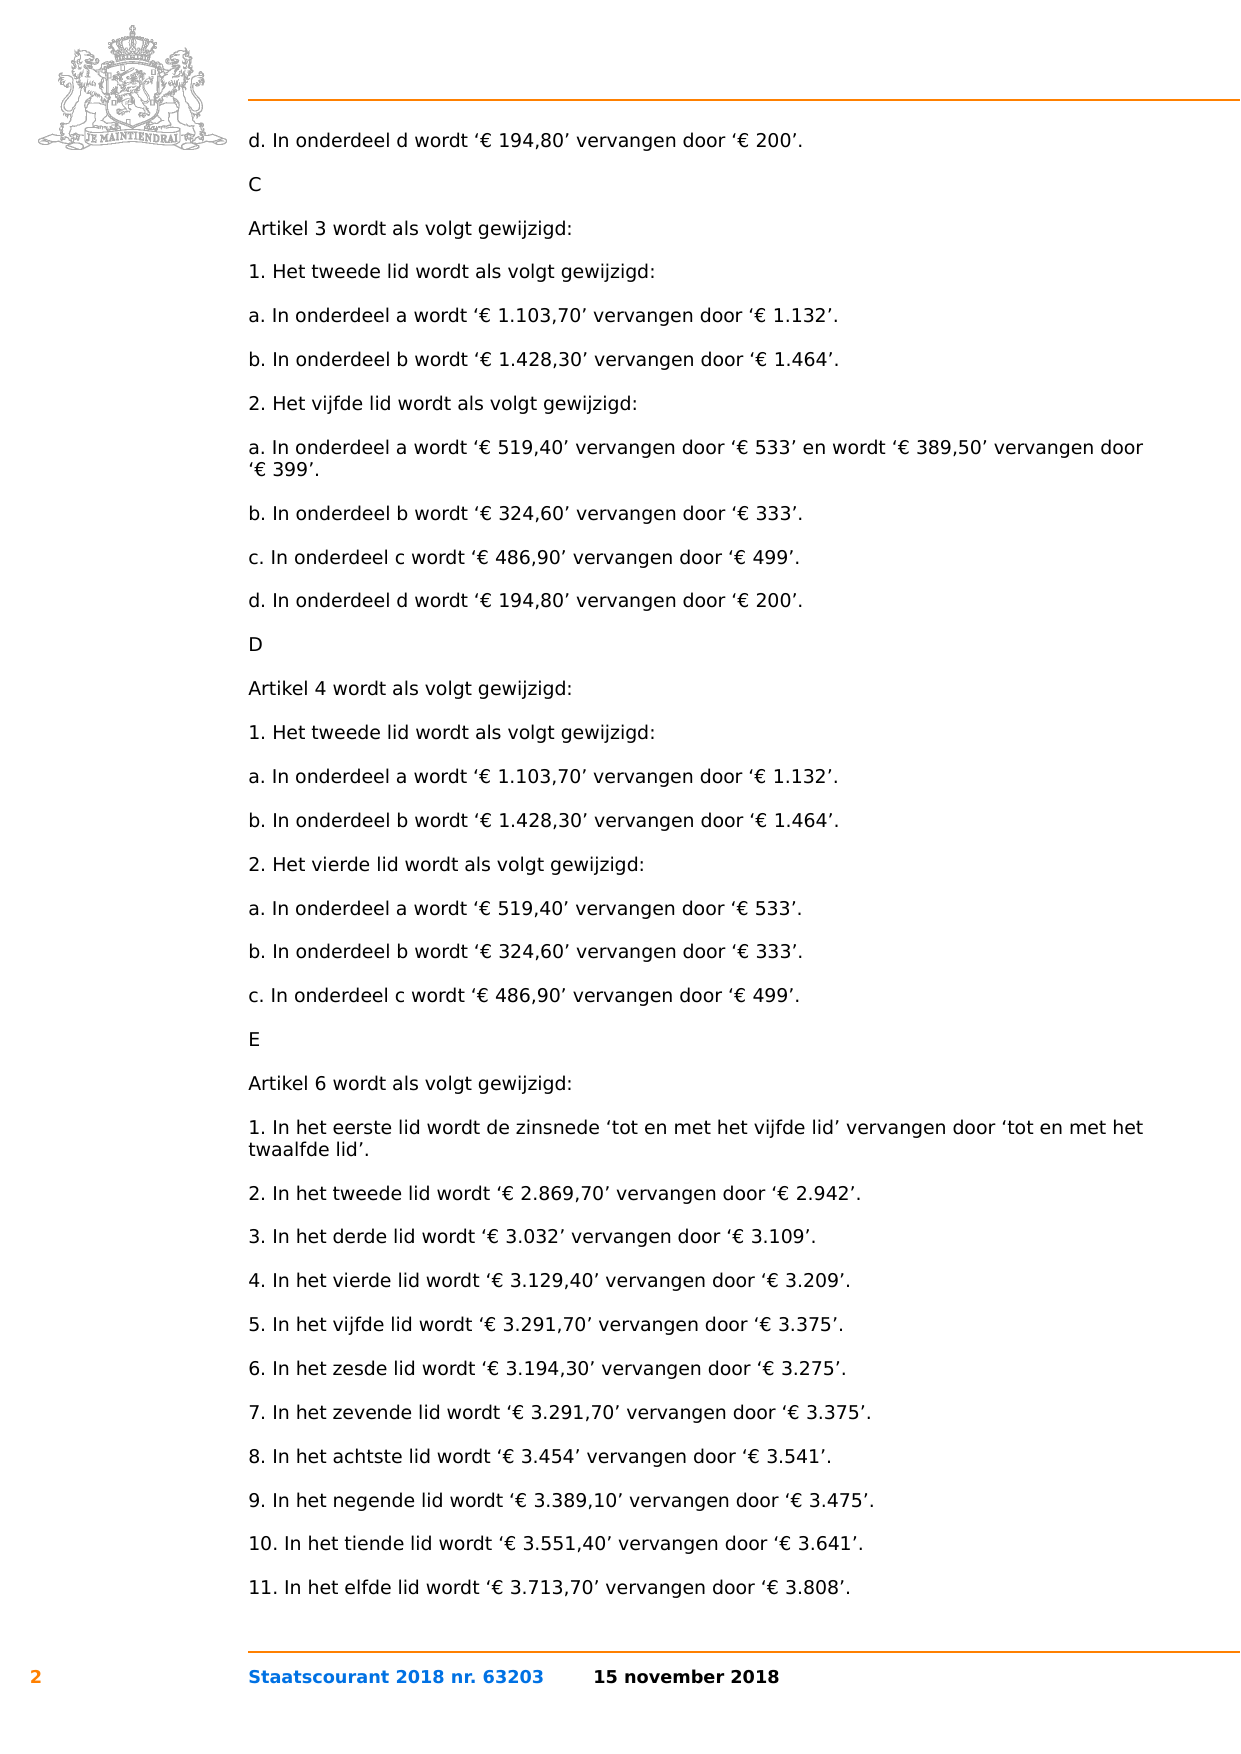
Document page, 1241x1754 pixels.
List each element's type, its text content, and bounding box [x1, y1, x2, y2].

text 6. In het zesde lid wordt ‘€ 3.194,30’ vervangen door ‘€ 3.275’. [248, 1358, 1163, 1380]
text C [248, 174, 1163, 196]
text D [248, 634, 1163, 656]
text 2. Het vijfde lid wordt als volgt gewijzigd: [248, 393, 1163, 415]
text b. In onderdeel b wordt ‘€ 1.428,30’ vervangen door ‘€ 1.464’. [248, 810, 1163, 832]
text 10. In het tiende lid wordt ‘€ 3.551,40’ vervangen door ‘€ 3.641’. [248, 1533, 1163, 1555]
text E [248, 1029, 1163, 1051]
text Artikel 3 wordt als volgt gewijzigd: [248, 218, 1163, 239]
text b. In onderdeel b wordt ‘€ 1.428,30’ vervangen door ‘€ 1.464’. [248, 349, 1163, 371]
text d. In onderdeel d wordt ‘€ 194,80’ vervangen door ‘€ 200’. [248, 130, 1163, 152]
text 9. In het negende lid wordt ‘€ 3.389,10’ vervangen door ‘€ 3.475’. [248, 1489, 1163, 1511]
text Artikel 6 wordt als volgt gewijzigd: [248, 1073, 1163, 1095]
text b. In onderdeel b wordt ‘€ 324,60’ vervangen door ‘€ 333’. [248, 941, 1163, 963]
text 4. In het vierde lid wordt ‘€ 3.129,40’ vervangen door ‘€ 3.209’. [248, 1270, 1163, 1292]
text d. In onderdeel d wordt ‘€ 194,80’ vervangen door ‘€ 200’. [248, 590, 1163, 612]
text c. In onderdeel c wordt ‘€ 486,90’ vervangen door ‘€ 499’. [248, 547, 1163, 568]
text 2. Het vierde lid wordt als volgt gewijzigd: [248, 853, 1163, 876]
text 1. Het tweede lid wordt als volgt gewijzigd: [248, 722, 1163, 744]
text 7. In het zevende lid wordt ‘€ 3.291,70’ vervangen door ‘€ 3.375’. [248, 1402, 1163, 1424]
text a. In onderdeel a wordt ‘€ 519,40’ vervangen door ‘€ 533’. [248, 897, 1163, 919]
text a. In onderdeel a wordt ‘€ 1.103,70’ vervangen door ‘€ 1.132’. [248, 305, 1163, 327]
text Artikel 4 wordt als volgt gewijzigd: [248, 678, 1163, 700]
text a. In onderdeel a wordt ‘€ 1.103,70’ vervangen door ‘€ 1.132’. [248, 766, 1163, 788]
text 8. In het achtste lid wordt ‘€ 3.454’ vervangen door ‘€ 3.541’. [248, 1446, 1163, 1468]
picture [38, 25, 227, 150]
text 2. In het tweede lid wordt ‘€ 2.869,70’ vervangen door ‘€ 2.942’. [248, 1182, 1163, 1204]
text b. In onderdeel b wordt ‘€ 324,60’ vervangen door ‘€ 333’. [248, 503, 1163, 525]
text 1. Het tweede lid wordt als volgt gewijzigd: [248, 261, 1163, 283]
text 1. In het eerste lid wordt de zinsnede ‘tot en met het vijfde lid’ vervangen door ‘tot en met het twaalfde lid’. [248, 1117, 1163, 1161]
text c. In onderdeel c wordt ‘€ 486,90’ vervangen door ‘€ 499’. [248, 985, 1163, 1007]
text 3. In het derde lid wordt ‘€ 3.032’ vervangen door ‘€ 3.109’. [248, 1226, 1163, 1248]
text a. In onderdeel a wordt ‘€ 519,40’ vervangen door ‘€ 533’ en wordt ‘€ 389,50’ vervangen door ‘€ 399’. [248, 437, 1163, 481]
text 5. In het vijfde lid wordt ‘€ 3.291,70’ vervangen door ‘€ 3.375’. [248, 1314, 1163, 1336]
text 11. In het elfde lid wordt ‘€ 3.713,70’ vervangen door ‘€ 3.808’. [248, 1577, 1163, 1599]
